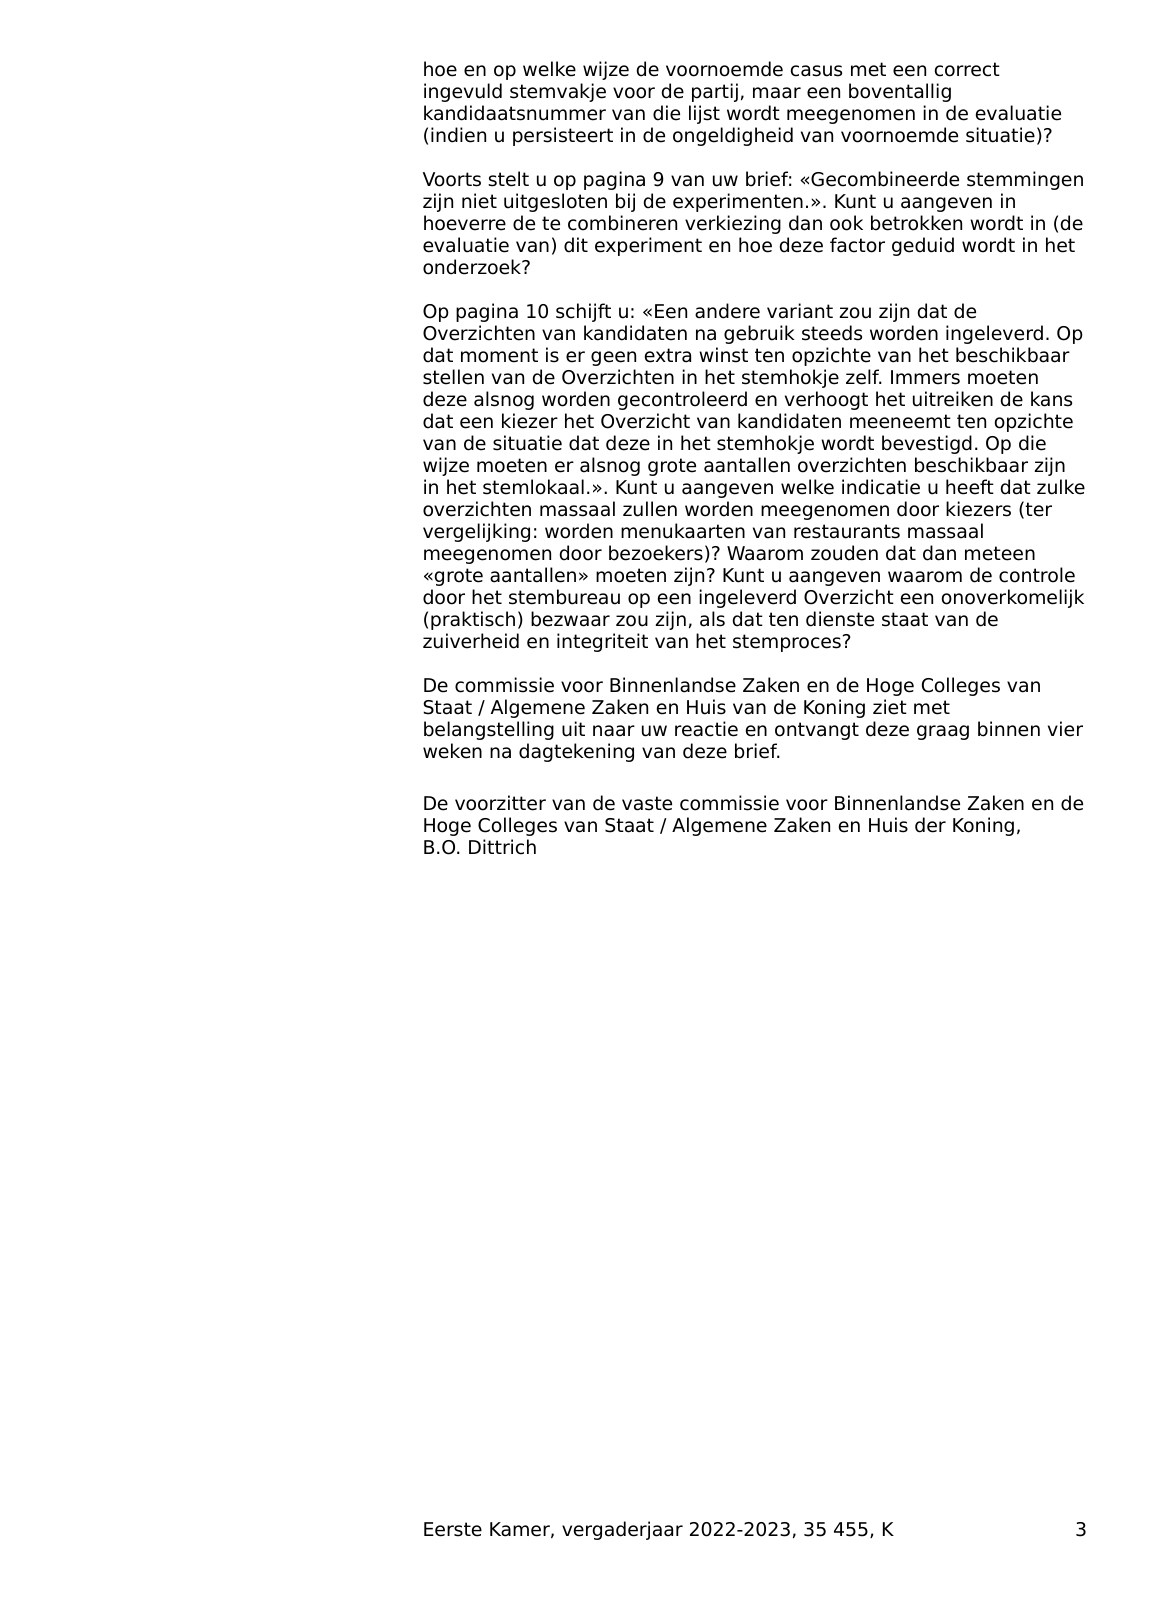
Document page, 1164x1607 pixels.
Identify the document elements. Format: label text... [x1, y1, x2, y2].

text hoe en op welke wijze de voornoemde casus met een correct ingevuld stemvakje voor de partij, maar een boventallig kandidaatsnummer van die lijst wordt meegenomen in de evaluatie (indien u persisteert in de ongeldigheid van voornoemde situatie)? [422, 59, 1087, 147]
text De voorzitter van de vaste commissie voor Binnenlandse Zaken en de Hoge Colleges van Staat / Algemene Zaken en Huis der Koning, B.O. Dittrich [422, 793, 1087, 859]
text Voorts stelt u op pagina 9 van uw brief: «Gecombineerde stemmingen zijn niet uitgesloten bij de experimenten.». Kunt u aangeven in hoeverre de te combineren verkiezing dan ook betrokken wordt in (de evaluatie van) dit experiment en hoe deze factor geduid wordt in het onderzoek? [422, 169, 1087, 279]
text Op pagina 10 schijft u: «Een andere variant zou zijn dat de Overzichten van kandidaten na gebruik steeds worden ingeleverd. Op dat moment is er geen extra winst ten opzichte van het beschikbaar stellen van de Overzichten in het stemhokje zelf. Immers moeten deze alsnog worden gecontroleerd en verhoogt het uitreiken de kans dat een kiezer het Overzicht van kandidaten meeneemt ten opzichte van de situatie dat deze in het stemhokje wordt bevestigd. Op die wijze moeten er alsnog grote aantallen overzichten beschikbaar zijn in het stemlokaal.». Kunt u aangeven welke indicatie u heeft dat zulke overzichten massaal zullen worden meegenomen door kiezers (ter vergelijking: worden menukaarten van restaurants massaal meegenomen door bezoekers)? Waarom zouden dat dan meteen «grote aantallen» moeten zijn? Kunt u aangeven waarom de controle door het stembureau op een ingeleverd Overzicht een onoverkomelijk (praktisch) bezwaar zou zijn, als dat ten dienste staat van de zuiverheid en integriteit van het stemproces? [422, 301, 1087, 653]
text weken na dagtekening van deze brief. [422, 741, 1087, 763]
text De commissie voor Binnenlandse Zaken en de Hoge Colleges van Staat / Algemene Zaken en Huis van de Koning ziet met belangstelling uit naar uw reactie en ontvangt deze graag binnen vier [422, 675, 1087, 741]
